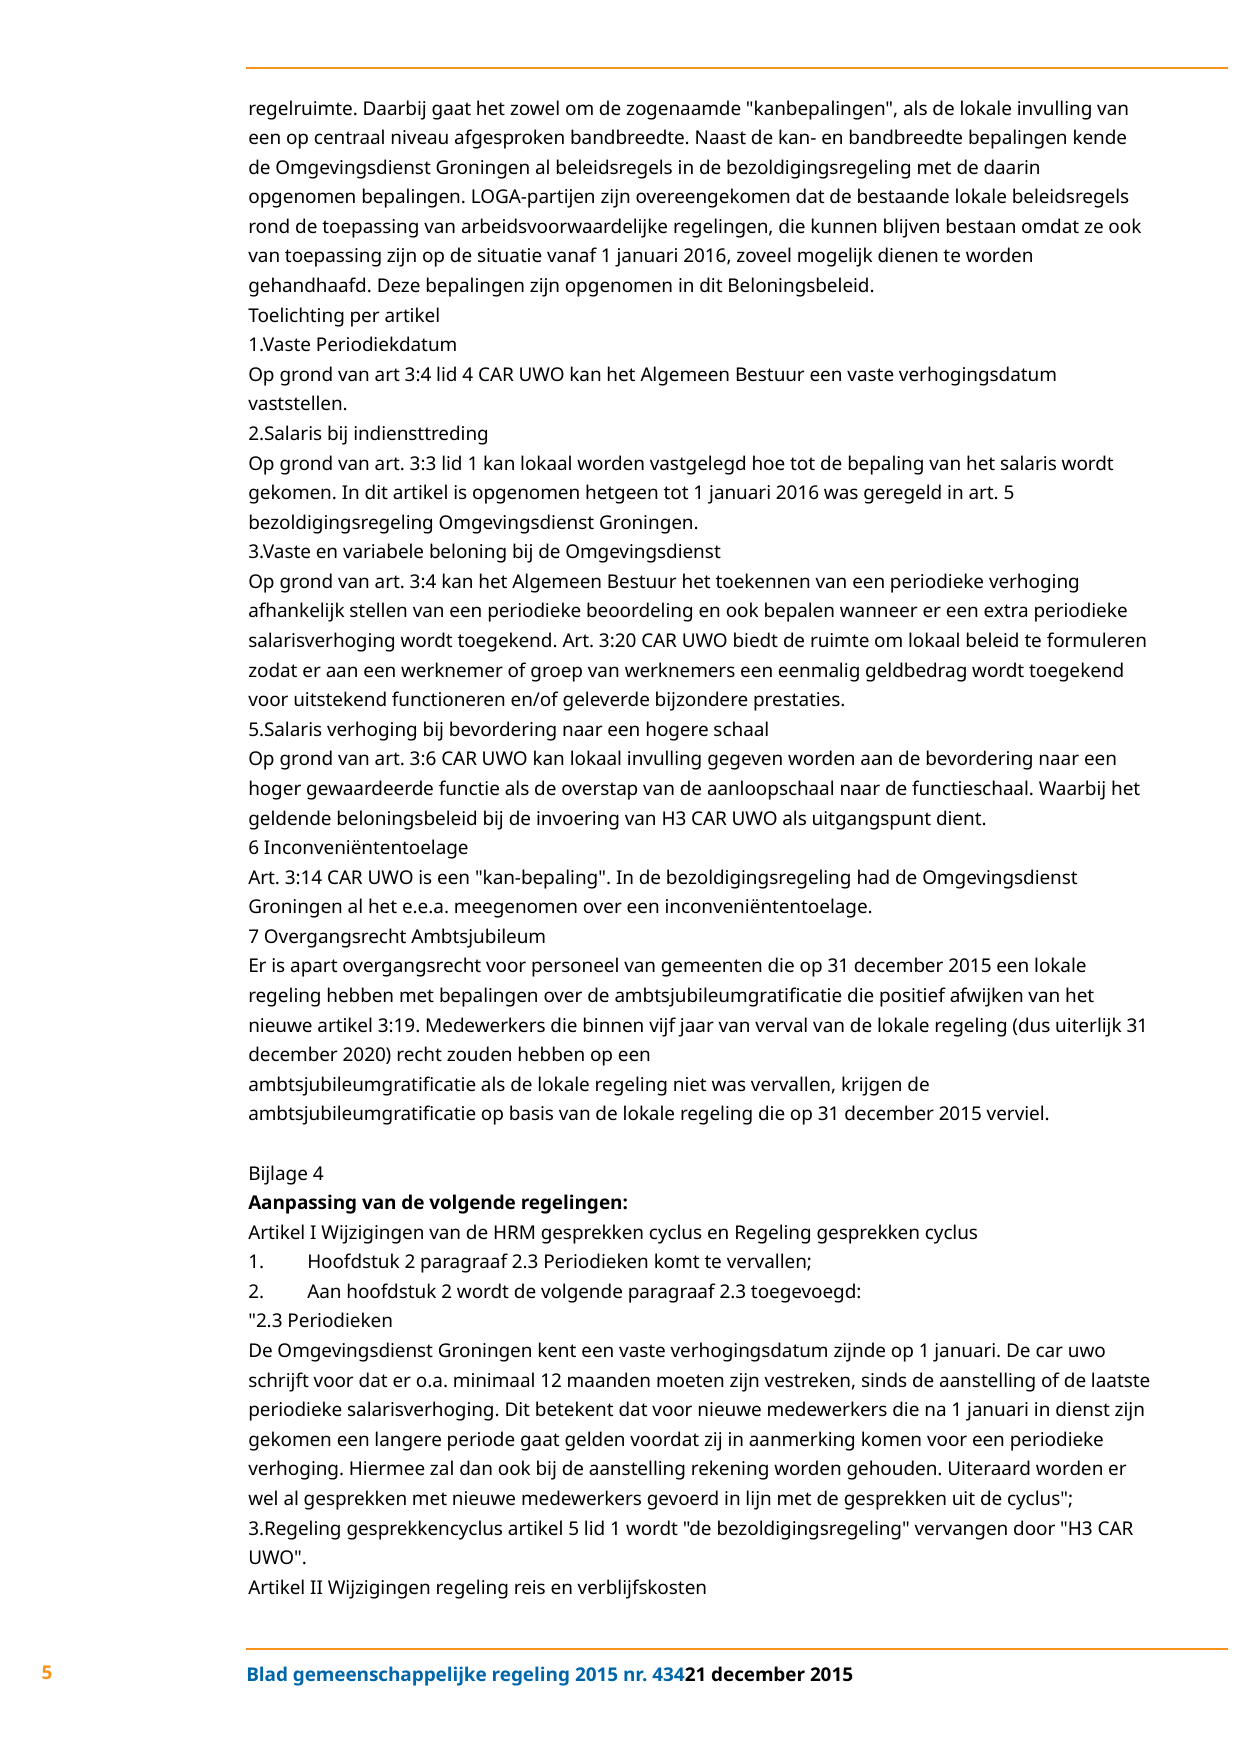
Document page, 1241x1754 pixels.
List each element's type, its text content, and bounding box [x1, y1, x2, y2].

text regelruimte. Daarbij gaat het zowel om de zogenaamde "kanbepalingen", als de lokale invulling van een op centraal niveau afgesproken bandbreedte. Naast de kan- en bandbreedte bepalingen kende de Omgevingsdienst Groningen al beleidsregels in de bezoldigingsregeling met de daarin opgenomen bepalingen. LOGA-partijen zijn overeengekomen dat de bestaande lokale beleidsregels rond de toepassing van arbeidsvoorwaardelijke regelingen, die kunnen blijven bestaan omdat ze ook van toepassing zijn op de situatie vanaf 1 januari 2016, zoveel mogelijk dienen te worden gehandhaafd. Deze bepalingen zijn opgenomen in dit Beloningsbeleid. [248, 95, 1152, 298]
text Aanpassing van de volgende regelingen: [248, 1189, 1152, 1215]
text De Omgevingsdienst Groningen kent een vaste verhogingsdatum zijnde op 1 januari. De car uwo schrijft voor dat er o.a. minimaal 12 maanden moeten zijn vestreken, sinds de aanstelling of de laatste periodieke salarisverhoging. Dit betekent dat voor nieuwe medewerkers die na 1 januari in dienst zijn gekomen een langere periode gaat gelden voordat zij in aanmerking komen voor een periodieke verhoging. Hiermee zal dan ook bij de aanstelling rekening worden gehouden. Uiteraard worden er wel al gesprekken met nieuwe medewerkers gevoerd in lijn met de gesprekken uit de cyclus"; [248, 1337, 1152, 1511]
text Op grond van art. 3:3 lid 1 kan lokaal worden vastgelegd hoe tot de bepaling van het salaris wordt gekomen. In dit artikel is opgenomen hetgeen tot 1 januari 2016 was geregeld in art. 5 bezoldigingsregeling Omgevingsdienst Groningen. [248, 450, 1152, 535]
list Hoofdstuk 2 paragraaf 2.3 Periodieken komt te vervallen; [248, 1248, 1152, 1274]
text Artikel I Wijzigingen van de HRM gesprekken cyclus en Regeling gesprekken cyclus [248, 1219, 1152, 1245]
text 3.Vaste en variabele beloning bij de Omgevingsdienst [248, 538, 1152, 564]
text Bijlage 4 [248, 1160, 1152, 1186]
text ambtsjubileumgratificatie als de lokale regeling niet was vervallen, krijgen de ambtsjubileumgratificatie op basis van de lokale regeling die op 31 december 2015 verviel. [248, 1071, 1152, 1126]
text Op grond van art 3:4 lid 4 CAR UWO kan het Algemeen Bestuur een vaste verhogingsdatum vaststellen. [248, 361, 1152, 416]
picture [41, 47, 231, 172]
text Toelichting per artikel [248, 302, 1152, 328]
text Op grond van art. 3:4 kan het Algemeen Bestuur het toekennen van een periodieke verhoging afhankelijk stellen van een periodieke beoordeling en ook bepalen wanneer er een extra periodieke salarisverhoging wordt toegekend. Art. 3:20 CAR UWO biedt de ruimte om lokaal beleid te formuleren zodat er aan een werknemer of groep van werknemers een eenmalig geldbedrag wordt toegekend voor uitstekend functioneren en/of geleverde bijzondere prestaties. [248, 568, 1152, 712]
text Op grond van art. 3:6 CAR UWO kan lokaal invulling gegeven worden aan de bevordering naar een hoger gewaardeerde functie als de overstap van de aanloopschaal naar de functieschaal. Waarbij het geldende beloningsbeleid bij de invoering van H3 CAR UWO als uitgangspunt dient. [248, 746, 1152, 831]
text 7 Overgangsrecht Ambtsjubileum [248, 923, 1152, 949]
text 2.Salaris bij indiensttreding [248, 420, 1152, 446]
text Art. 3:14 CAR UWO is een "kan-bepaling". In de bezoldigingsregeling had de Omgevingsdienst Groningen al het e.e.a. meegenomen over een inconveniëntentoelage. [248, 864, 1152, 919]
text 1.Vaste Periodiekdatum [248, 331, 1152, 357]
text Er is apart overgangsrecht voor personeel van gemeenten die op 31 december 2015 een lokale regeling hebben met bepalingen over de ambtsjubileumgratificatie die positief afwijken van het nieuwe artikel 3:19. Medewerkers die binnen vijf jaar van verval van de lokale regeling (dus uiterlijk 31 december 2020) recht zouden hebben op een [248, 953, 1152, 1067]
text 6 Inconveniëntentoelage [248, 834, 1152, 860]
text 3.Regeling gesprekkencyclus artikel 5 lid 1 wordt "de bezoldigingsregeling" vervangen door "H3 CAR UWO". [248, 1515, 1152, 1570]
text "2.3 Periodieken [248, 1308, 1152, 1333]
text 5.Salaris verhoging bij bevordering naar een hogere schaal [248, 716, 1152, 742]
text Artikel II Wijzigingen regeling reis en verblijfskosten [248, 1574, 1152, 1600]
list Aan hoofdstuk 2 wordt de volgende paragraaf 2.3 toegevoegd: [248, 1278, 1152, 1304]
